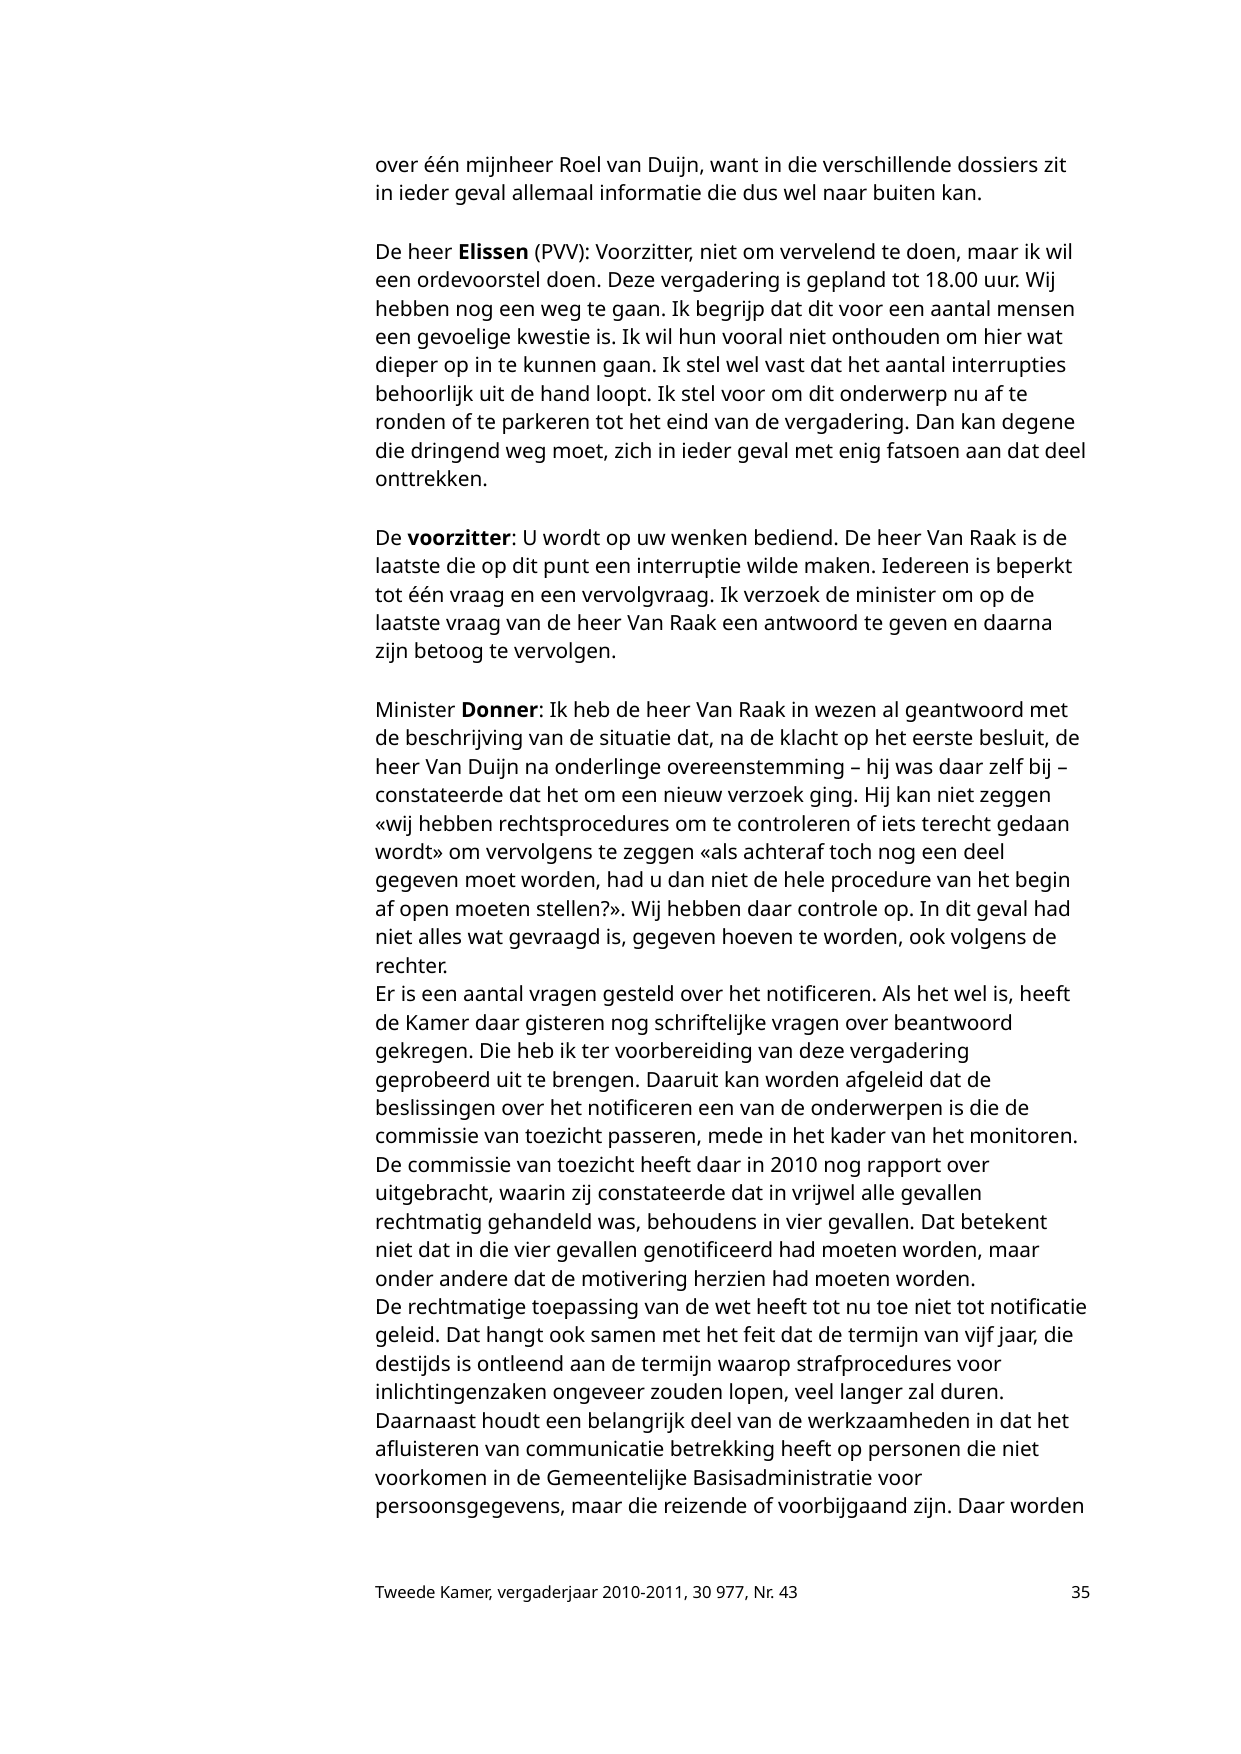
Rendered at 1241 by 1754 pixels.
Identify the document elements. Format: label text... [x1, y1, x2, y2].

text Minister Donner: Ik heb de heer Van Raak in wezen al geantwoord met de beschrijving van de situatie dat, na de klacht op het eerste besluit, de heer Van Duijn na onderlinge overeenstemming – hij was daar zelf bij – constateerde dat het om een nieuw verzoek ging. Hij kan niet zeggen «wij hebben rechtsprocedures om te controleren of iets terecht gedaan wordt» om vervolgens te zeggen «als achteraf toch nog een deel gegeven moet worden, had u dan niet de hele procedure van het begin af open moeten stellen?». Wij hebben daar controle op. In dit geval had niet alles wat gevraagd is, gegeven hoeven te worden, ook volgens de rechter. [375, 695, 1090, 979]
text Er is een aantal vragen gesteld over het notificeren. Als het wel is, heeft de Kamer daar gisteren nog schriftelijke vragen over beantwoord gekregen. Die heb ik ter voorbereiding van deze vergadering geprobeerd uit te brengen. Daaruit kan worden afgeleid dat de beslissingen over het notificeren een van de onderwerpen is die de commissie van toezicht passeren, mede in het kader van het monitoren. De commissie van toezicht heeft daar in 2010 nog rapport over uitgebracht, waarin zij constateerde dat in vrijwel alle gevallen rechtmatig gehandeld was, behoudens in vier gevallen. Dat betekent niet dat in die vier gevallen genotificeerd had moeten worden, maar onder andere dat de motivering herzien had moeten worden. [375, 979, 1090, 1292]
text De rechtmatige toepassing van de wet heeft tot nu toe niet tot notificatie geleid. Dat hangt ook samen met het feit dat de termijn van vijf jaar, die destijds is ontleend aan de termijn waarop strafprocedures voor inlichtingenzaken ongeveer zouden lopen, veel langer zal duren. Daarnaast houdt een belangrijk deel van de werkzaamheden in dat het afluisteren van communicatie betrekking heeft op personen die niet voorkomen in de Gemeentelijke Basisadministratie voor persoonsgegevens, maar die reizende of voorbijgaand zijn. Daar worden [375, 1292, 1090, 1520]
text De voorzitter: U wordt op uw wenken bediend. De heer Van Raak is de laatste die op dit punt een interruptie wilde maken. Iedereen is beperkt tot één vraag en een vervolgvraag. Ik verzoek de minister om op de laatste vraag van de heer Van Raak een antwoord te geven en daarna zijn betoog te vervolgen. [375, 523, 1090, 665]
text De heer Elissen (PVV): Voorzitter, niet om vervelend te doen, maar ik wil een ordevoorstel doen. Deze vergadering is gepland tot 18.00 uur. Wij hebben nog een weg te gaan. Ik begrijp dat dit voor een aantal mensen een gevoelige kwestie is. Ik wil hun vooral niet onthouden om hier wat dieper op in te kunnen gaan. Ik stel wel vast dat het aantal interrupties behoorlijk uit de hand loopt. Ik stel voor om dit onderwerp nu af te ronden of te parkeren tot het eind van de vergadering. Dan kan degene die dringend weg moet, zich in ieder geval met enig fatsoen aan dat deel onttrekken. [375, 237, 1090, 493]
text over één mijnheer Roel van Duijn, want in die verschillende dossiers zit in ieder geval allemaal informatie die dus wel naar buiten kan. [375, 150, 1090, 207]
